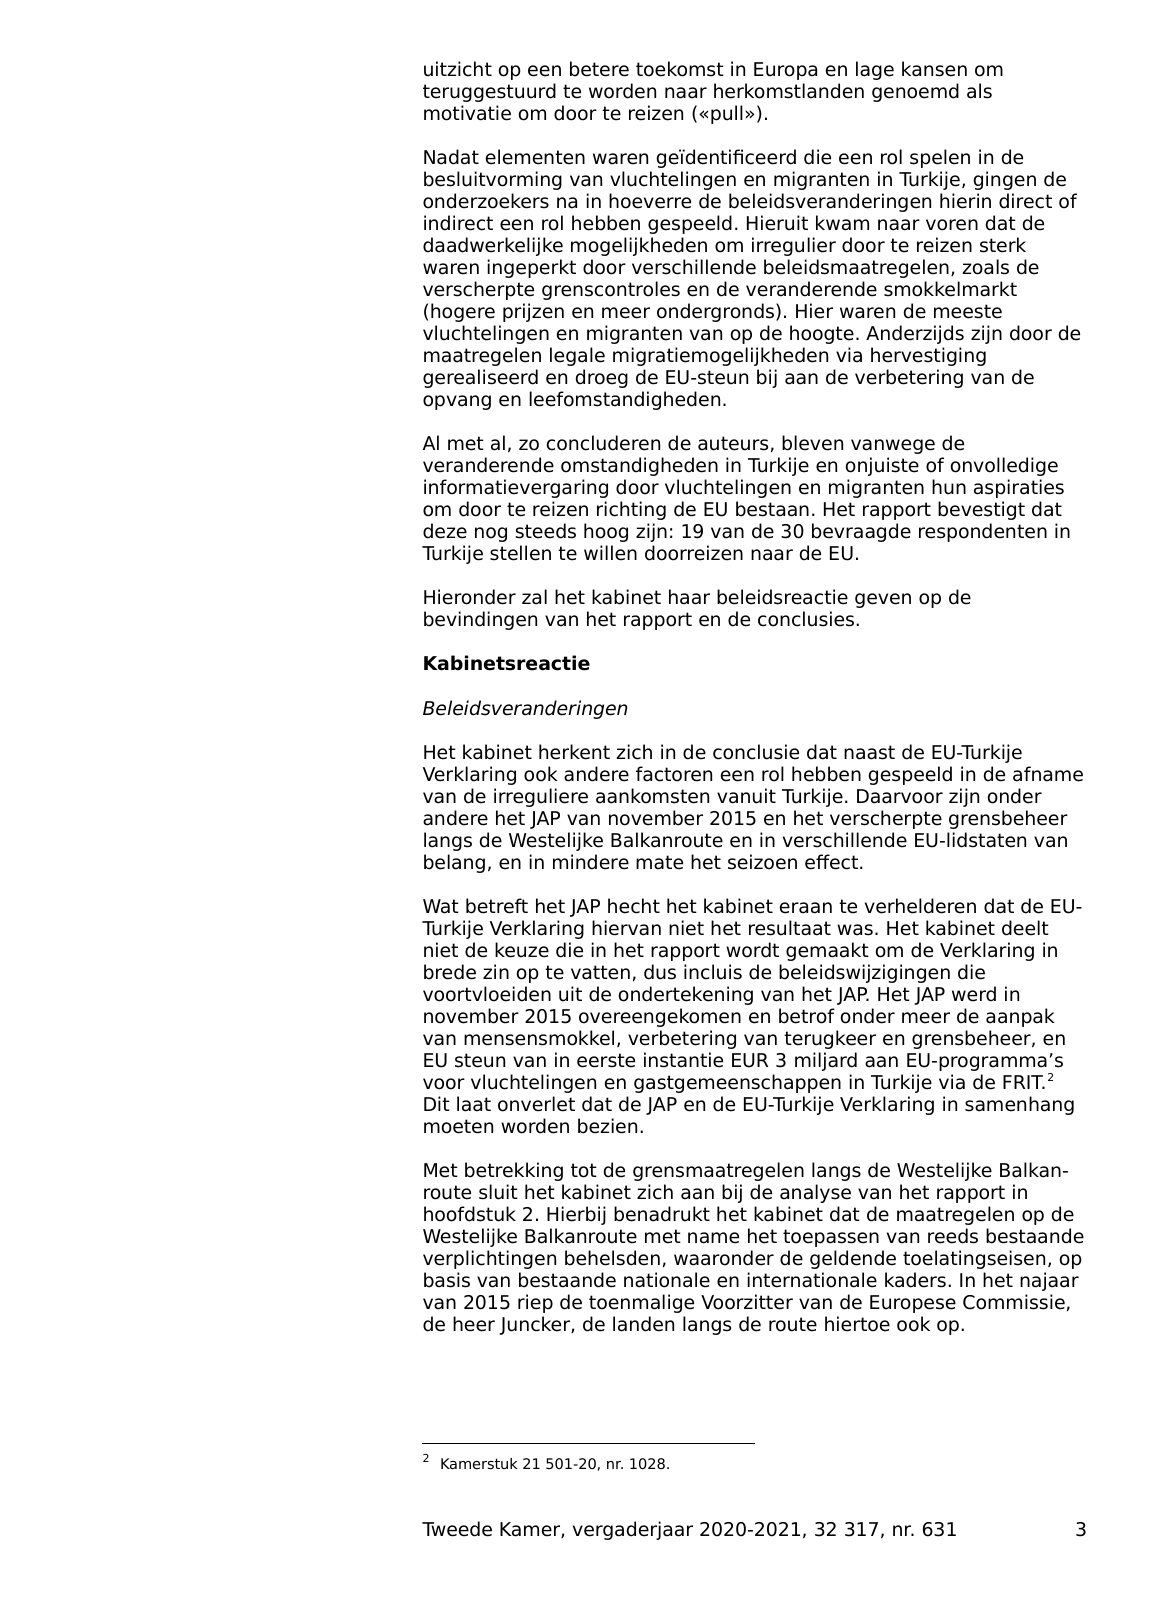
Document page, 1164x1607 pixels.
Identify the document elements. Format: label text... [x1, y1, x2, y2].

text Al met al, zo concluderen de auteurs, bleven vanwege de veranderende omstandigheden in Turkije en onjuiste of onvolledige informatievergaring door vluchtelingen en migranten hun aspiraties om door te reizen richting de EU bestaan. Het rapport bevestigt dat deze nog steeds hoog zijn: 19 van de 30 bevraagde respondenten in Turkije stellen te willen doorreizen naar de EU. [422, 433, 1087, 565]
text uitzicht op een betere toekomst in Europa en lage kansen om teruggestuurd te worden naar herkomstlanden genoemd als motivatie om door te reizen («pull»). [422, 59, 1087, 125]
text Wat betreft het JAP hecht het kabinet eraan te verhelderen dat de EU-Turkije Verklaring hiervan niet het resultaat was. Het kabinet deelt niet de keuze die in het rapport wordt gemaakt om de Verklaring in brede zin op te vatten, dus incluis de beleidswijzigingen die voortvloeiden uit de ondertekening van het JAP. Het JAP werd in november 2015 overeengekomen en betrof onder meer de aanpak van mensensmokkel, verbetering van terugkeer en grensbeheer, en EU steun van in eerste instantie EUR 3 miljard aan EU-programma’s voor vluchtelingen en gastgemeenschappen in Turkije via de FRIT. Dit laat onverlet dat de JAP en de EU-Turkije Verklaring in samenhang moeten worden bezien. [422, 896, 1087, 1137]
text Hieronder zal het kabinet haar beleidsreactie geven op de bevindingen van het rapport en de conclusies. [422, 587, 1087, 631]
text Nadat elementen waren geïdentificeerd die een rol spelen in de besluitvorming van vluchtelingen en migranten in Turkije, gingen de onderzoekers na in hoeverre de beleidsveranderingen hierin direct of indirect een rol hebben gespeeld. Hieruit kwam naar voren dat de daadwerkelijke mogelijkheden om irregulier door te reizen sterk waren ingeperkt door verschillende beleidsmaatregelen, zoals de verscherpte grenscontroles en de veranderende smokkelmarkt (hogere prijzen en meer ondergronds). Hier waren de meeste vluchtelingen en migranten van op de hoogte. Anderzijds zijn door de maatregelen legale migratiemogelijkheden via hervestiging gerealiseerd en droeg de EU-steun bij aan de verbetering van de opvang en leefomstandigheden. [422, 147, 1087, 411]
text Met betrekking tot de grensmaatregelen langs de Westelijke Balkan-route sluit het kabinet zich aan bij de analyse van het rapport in hoofdstuk 2. Hierbij benadrukt het kabinet dat de maatregelen op de Westelijke Balkanroute met name het toepassen van reeds bestaande verplichtingen behelsden, waaronder de geldende toelatingseisen, op basis van bestaande nationale en internationale kaders. In het najaar van 2015 riep de toenmalige Voorzitter van de Europese Commissie, de heer Juncker, de landen langs de route hiertoe ook op. [422, 1160, 1087, 1336]
text Kamerstuk 21 501-20, nr. 1028. [422, 1452, 1087, 1474]
subtitle Beleidsveranderingen [422, 697, 1087, 719]
text Het kabinet herkent zich in de conclusie dat naast de EU-Turkije Verklaring ook andere factoren een rol hebben gespeeld in de afname van de irreguliere aankomsten vanuit Turkije. Daarvoor zijn onder andere het JAP van november 2015 en het verscherpte grensbeheer langs de Westelijke Balkanroute en in verschillende EU-lidstaten van belang, en in mindere mate het seizoen effect. [422, 742, 1087, 873]
subtitle Kabinetsreactie [422, 653, 1087, 675]
